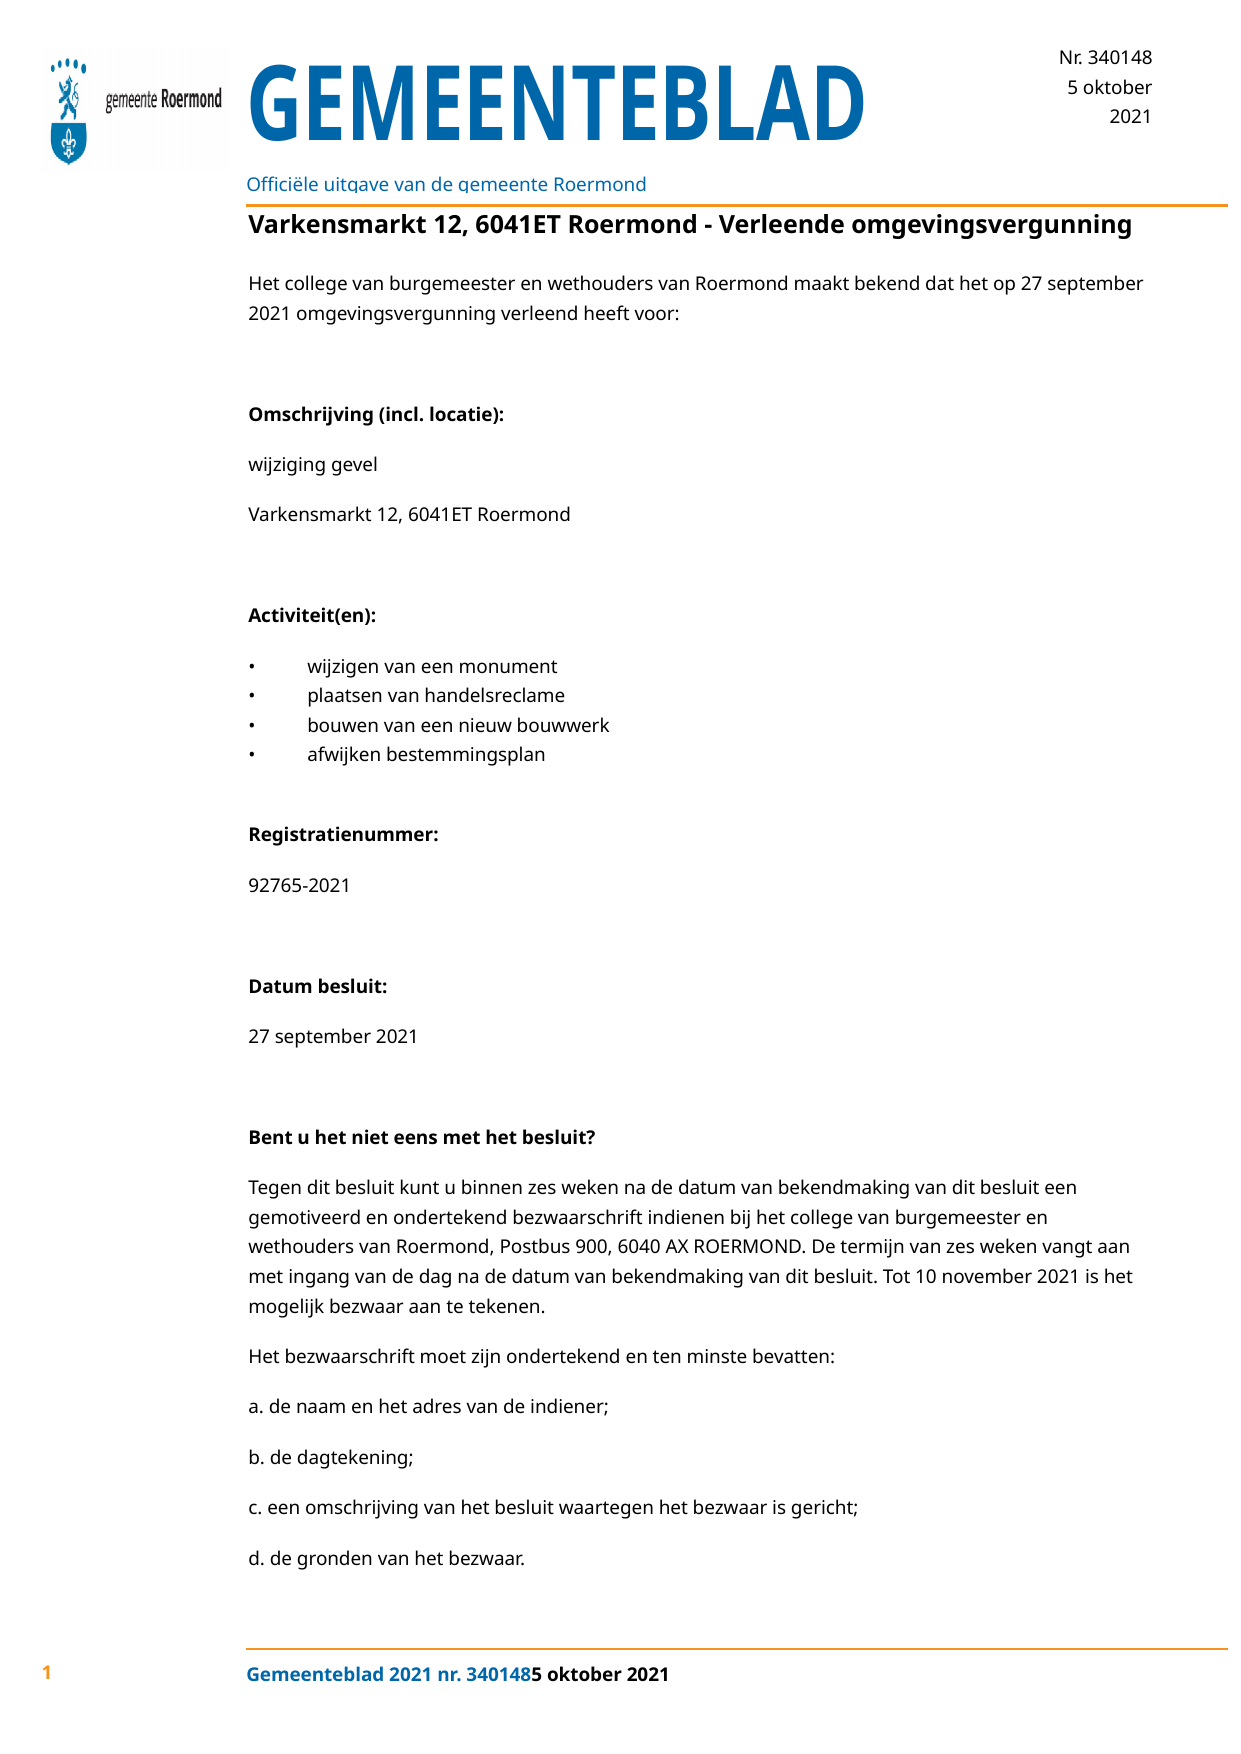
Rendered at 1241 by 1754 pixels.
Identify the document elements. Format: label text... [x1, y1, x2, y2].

text wijziging gevel [248, 451, 1152, 477]
text 27 september 2021 [248, 1023, 1152, 1049]
text b. de dagtekening; [248, 1444, 1152, 1470]
text Registratienummer: [248, 822, 1152, 847]
text Activiteit(en): [248, 602, 1152, 628]
text Varkensmarkt 12, 6041ET Roermond - Verleende omgevingsvergunning [248, 207, 1152, 241]
text Het college van burgemeester en wethouders van Roermond maakt bekend dat het op 27 september 2021 omgevingsvergunning verleend heeft voor: [248, 270, 1152, 326]
text Datum besluit: [248, 973, 1152, 998]
text Tegen dit besluit kunt u binnen zes weken na de datum van bekendmaking van dit besluit een gemotiveerd en ondertekend bezwaarschrift indienen bij het college van burgemeester en wethouders van Roermond, Postbus 900, 6040 AX ROERMOND. De termijn van zes weken vangt aan met ingang van de dag na de datum van bekendmaking van dit besluit. Tot 10 november 2021 is het mogelijk bezwaar aan te tekenen. [248, 1174, 1152, 1318]
list afwijken bestemmingsplan [248, 742, 1152, 767]
text Het bezwaarschrift moet zijn ondertekend en ten minste bevatten: [248, 1343, 1152, 1369]
text a. de naam en het adres van de indiener; [248, 1394, 1152, 1419]
list bouwen van een nieuw bouwwerk [248, 712, 1152, 738]
text d. de gronden van het bezwaar. [248, 1545, 1152, 1571]
text Varkensmarkt 12, 6041ET Roermond [248, 502, 1152, 527]
text 92765-2021 [248, 872, 1152, 898]
list wijzigen van een monument [248, 653, 1152, 678]
list plaatsen van handelsreclame [248, 682, 1152, 708]
text c. een omschrijving van het besluit waartegen het bezwaar is gericht; [248, 1494, 1152, 1520]
text Omschrijving (incl. locatie): [248, 401, 1152, 426]
picture [41, 47, 231, 172]
text Bent u het niet eens met het besluit? [248, 1124, 1152, 1150]
